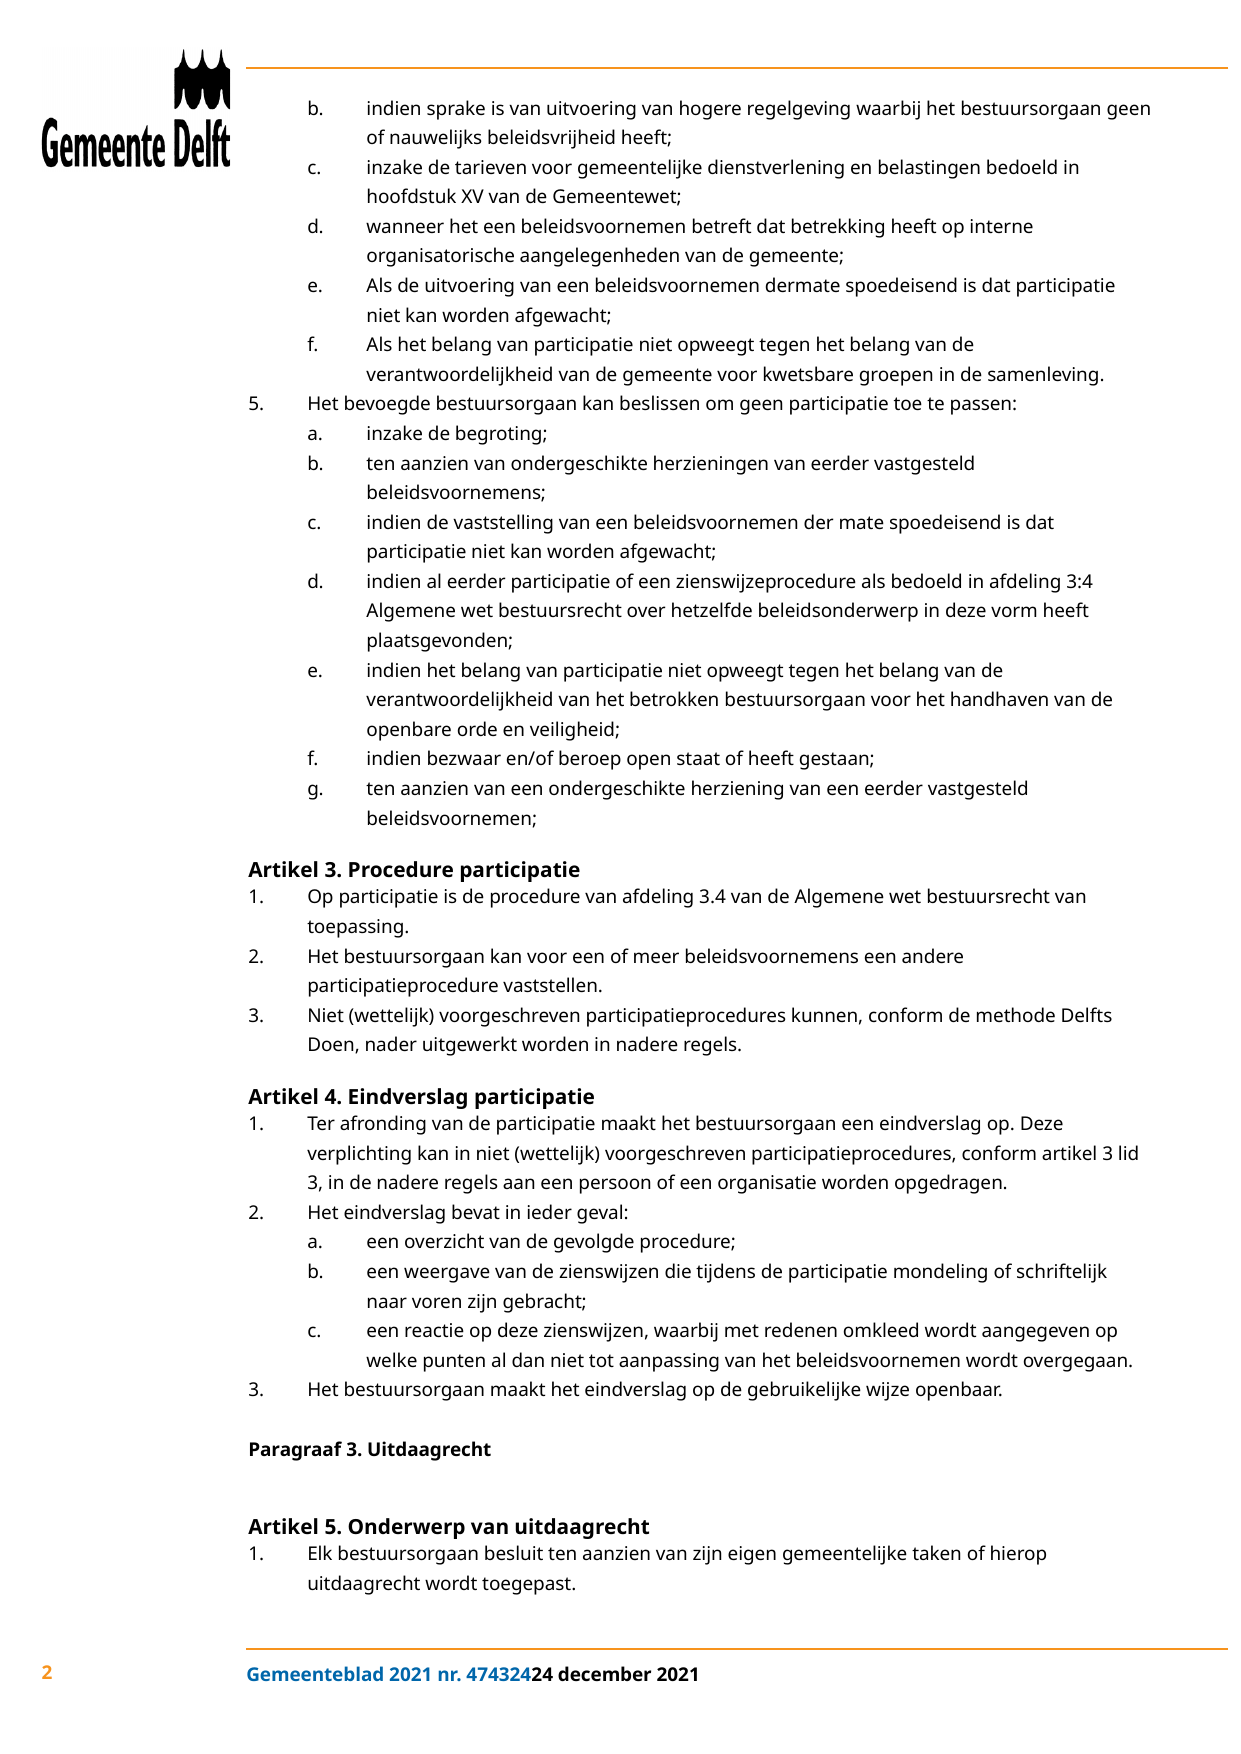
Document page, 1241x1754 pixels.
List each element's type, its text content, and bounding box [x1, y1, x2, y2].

list Het eindverslag bevat in ieder geval: [248, 1199, 1152, 1225]
text Artikel 3. Procedure participatie [248, 855, 1152, 884]
text Artikel 4. Eindverslag participatie [248, 1082, 1152, 1110]
list wanneer het een beleidsvoornemen betreft dat betrekking heeft op interne organisatorische aangelegenheden van de gemeente; [307, 213, 1152, 268]
list Op participatie is de procedure van afdeling 3.4 van de Algemene wet bestuursrecht van toepassing. [248, 884, 1152, 939]
text Paragraaf 3. Uitdaagrecht [248, 1436, 1152, 1462]
list een weergave van de zienswijzen die tijdens de participatie mondeling of schriftelijk naar voren zijn gebracht; [307, 1258, 1152, 1314]
list indien bezwaar en/of beroep open staat of heeft gestaan; [307, 746, 1152, 771]
list ten aanzien van een ondergeschikte herziening van een eerder vastgesteld beleidsvoornemen; [307, 775, 1152, 831]
list indien het belang van participatie niet opweegt tegen het belang van de verantwoordelijkheid van het betrokken bestuursorgaan voor het handhaven van de openbare orde en veiligheid; [307, 657, 1152, 742]
list indien de vaststelling van een beleidsvoornemen der mate spoedeisend is dat participatie niet kan worden afgewacht; [307, 509, 1152, 564]
list inzake de tarieven voor gemeentelijke dienstverlening en belastingen bedoeld in hoofdstuk XV van de Gemeentewet; [307, 154, 1152, 209]
list Het bestuursorgaan maakt het eindverslag op de gebruikelijke wijze openbaar. [248, 1377, 1152, 1402]
list een overzicht van de gevolgde procedure; [307, 1229, 1152, 1254]
list Ter afronding van de participatie maakt het bestuursorgaan een eindverslag op. Deze verplichting kan in niet (wettelijk) voorgeschreven participatieprocedures, conform artikel 3 lid 3, in de nadere regels aan een persoon of een organisatie worden opgedragen. [248, 1110, 1152, 1195]
text Artikel 5. Onderwerp van uitdaagrecht [248, 1512, 1152, 1540]
list indien al eerder participatie of een zienswijzeprocedure als bedoeld in afdeling 3:4 Algemene wet bestuursrecht over hetzelfde beleidsonderwerp in deze vorm heeft plaatsgevonden; [307, 568, 1152, 653]
list Als de uitvoering van een beleidsvoornemen dermate spoedeisend is dat participatie niet kan worden afgewacht; [307, 272, 1152, 328]
list een reactie op deze zienswijzen, waarbij met redenen omkleed wordt aangegeven op welke punten al dan niet tot aanpassing van het beleidsvoornemen wordt overgegaan. [307, 1317, 1152, 1373]
list Niet (wettelijk) voorgeschreven participatieprocedures kunnen, conform de methode Delfts Doen, nader uitgewerkt worden in nadere regels. [248, 1002, 1152, 1057]
list Het bestuursorgaan kan voor een of meer beleidsvoornemens een andere participatieprocedure vaststellen. [248, 943, 1152, 998]
list indien sprake is van uitvoering van hogere regelgeving waarbij het bestuursorgaan geen of nauwelijks beleidsvrijheid heeft; [307, 95, 1152, 150]
list Als het belang van participatie niet opweegt tegen het belang van de verantwoordelijkheid van de gemeente voor kwetsbare groepen in de samenleving. [307, 331, 1152, 387]
list Het bevoegde bestuursorgaan kan beslissen om geen participatie toe te passen: [248, 391, 1152, 416]
list ten aanzien van ondergeschikte herzieningen van eerder vastgesteld beleidsvoornemens; [307, 450, 1152, 505]
list inzake de begroting; [307, 420, 1152, 446]
picture [41, 47, 231, 172]
list Elk bestuursorgaan besluit ten aanzien van zijn eigen gemeentelijke taken of hierop uitdaagrecht wordt toegepast. [248, 1540, 1152, 1596]
